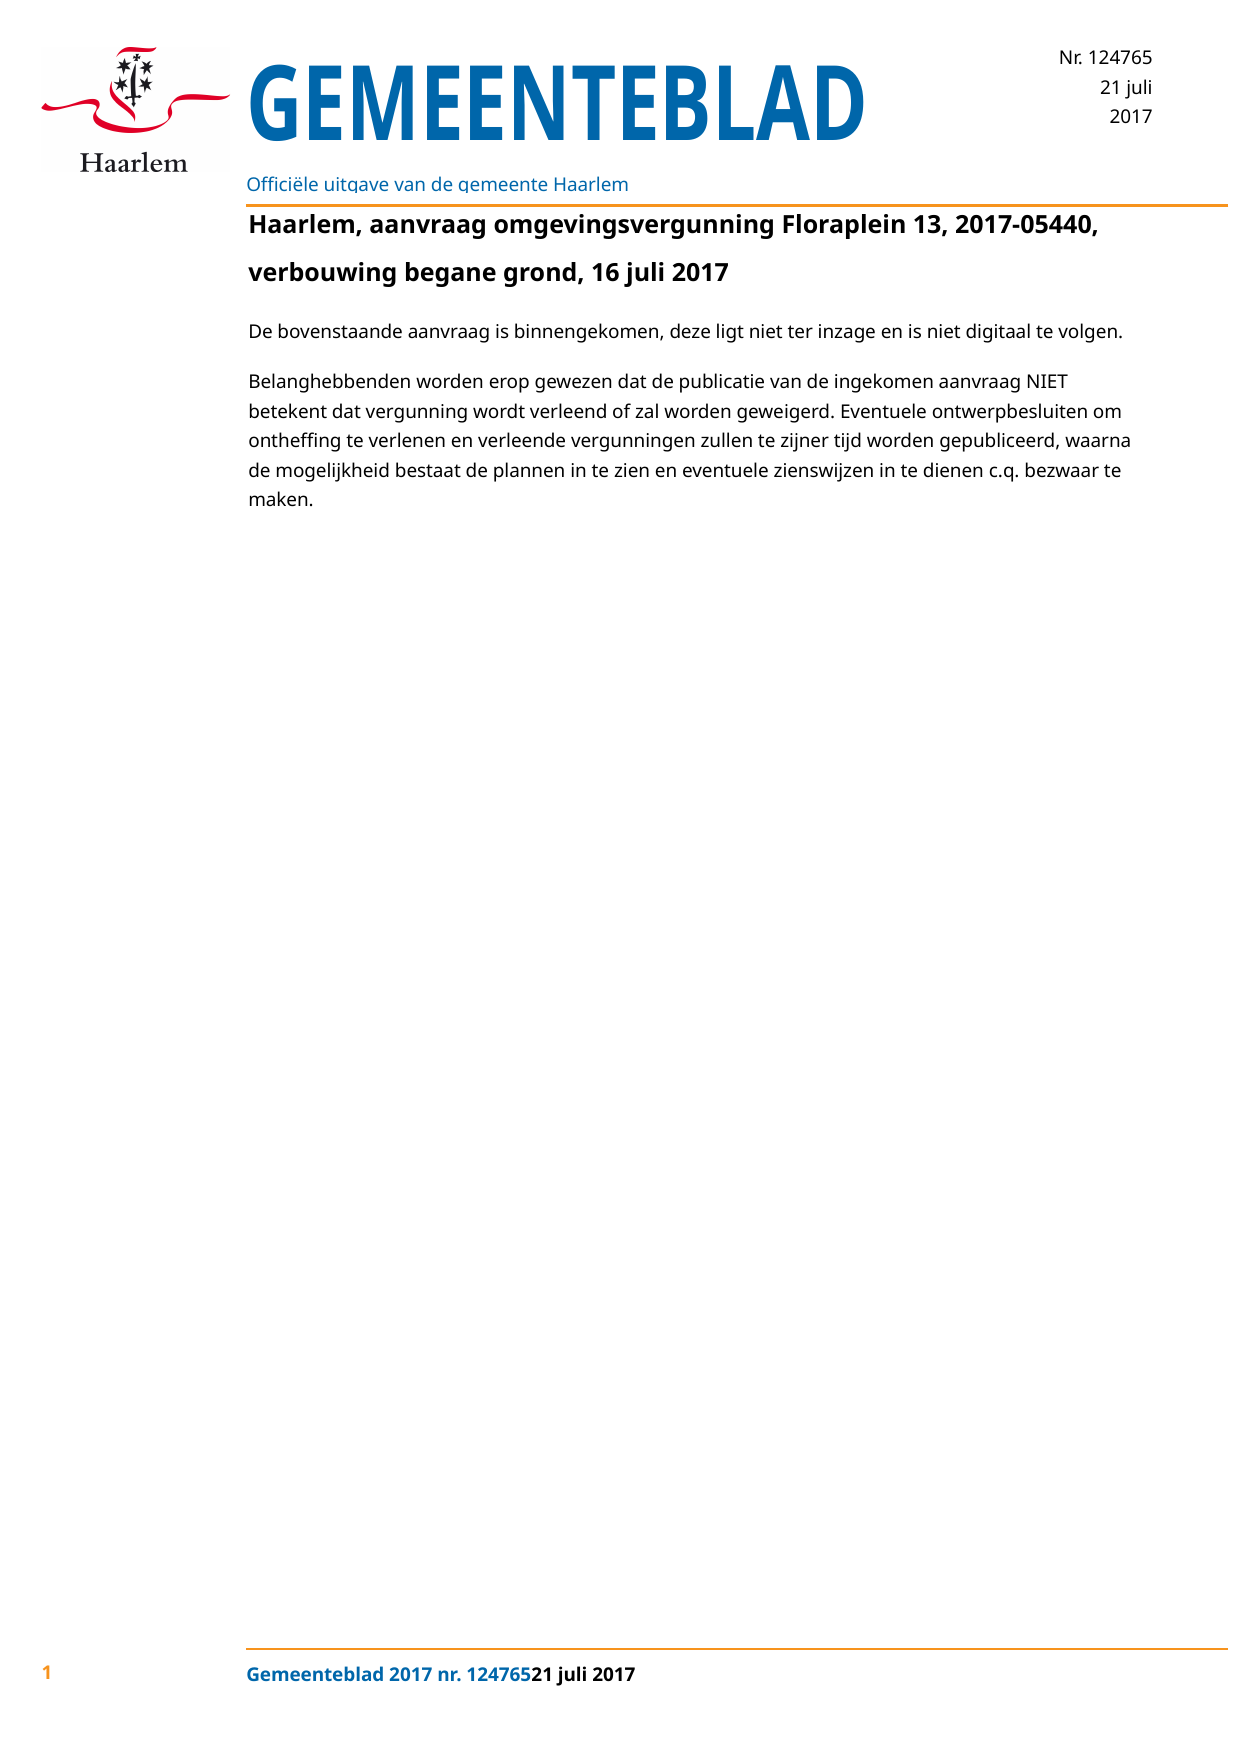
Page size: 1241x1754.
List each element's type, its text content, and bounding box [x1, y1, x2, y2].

picture [41, 47, 231, 172]
text Belanghebbenden worden erop gewezen dat de publicatie van de ingekomen aanvraag NIET betekent dat vergunning wordt verleend of zal worden geweigerd. Eventuele ontwerpbesluiten om ontheffing te verlenen en verleende vergunningen zullen te zijner tijd worden gepubliceerd, waarna de mogelijkheid bestaat de plannen in te zien en eventuele zienswijzen in te dienen c.q. bezwaar te maken. [248, 368, 1152, 512]
text Haarlem, aanvraag omgevingsvergunning Floraplein 13, 2017-05440, verbouwing begane grond, 16 juli 2017 [248, 207, 1152, 288]
text De bovenstaande aanvraag is binnengekomen, deze ligt niet ter inzage en is niet digitaal te volgen. [248, 318, 1152, 344]
